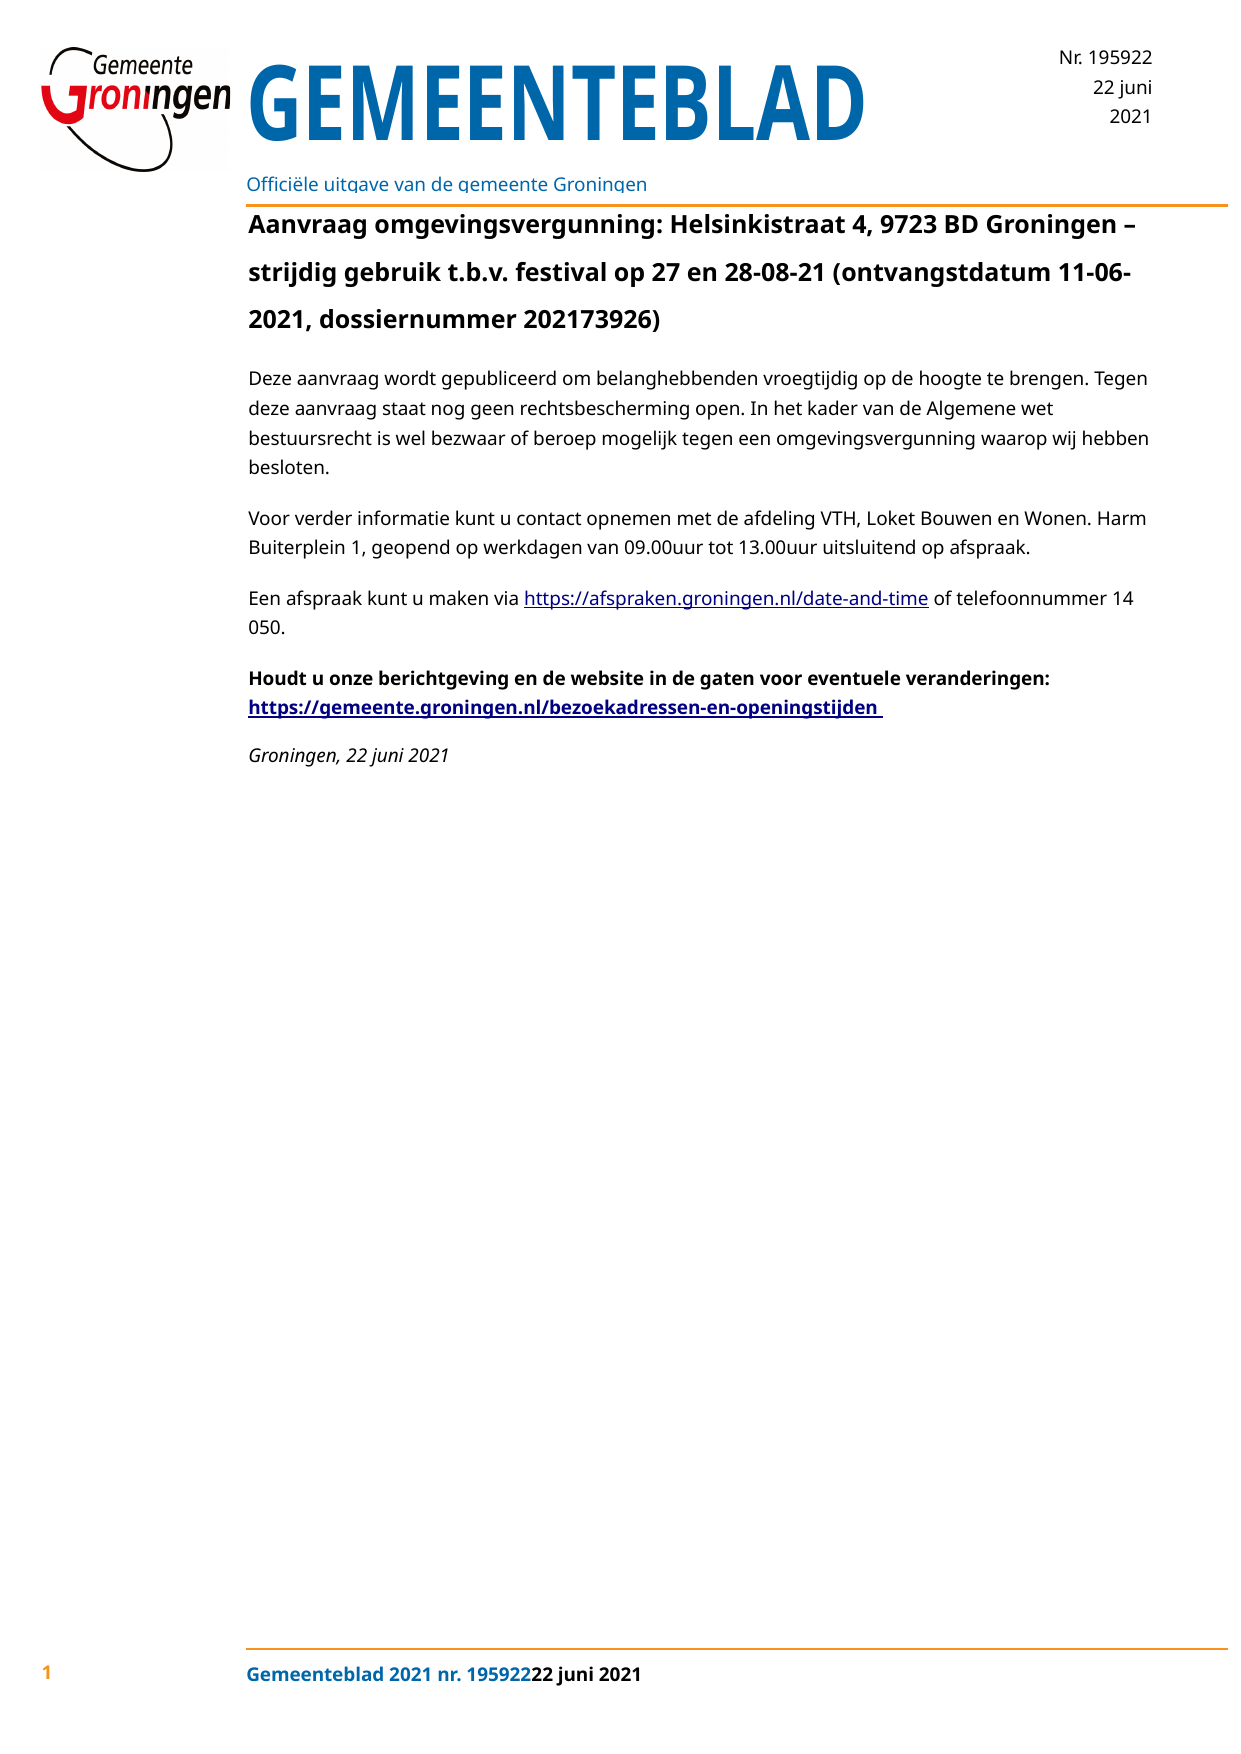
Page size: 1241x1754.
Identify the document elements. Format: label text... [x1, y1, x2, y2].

text Groningen, 22 juni 2021 [248, 742, 1152, 768]
text Een afspraak kunt u maken via https://afspraken.groningen.nl/date-and-time of telefoonnummer 14 050. [248, 585, 1152, 640]
text Deze aanvraag wordt gepubliceerd om belanghebbenden vroegtijdig op de hoogte te brengen. Tegen deze aanvraag staat nog geen rechtsbescherming open. In het kader van de Algemene wet bestuursrecht is wel bezwaar of beroep mogelijk tegen een omgevingsvergunning waarop wij hebben besloten. [248, 366, 1152, 480]
text Houdt u onze berichtgeving en de website in de gaten voor eventuele veranderingen: https://gemeente.groningen.nl/bezoekadressen-en-openingstijden [248, 665, 1152, 720]
picture [41, 47, 231, 172]
text Aanvraag omgevingsvergunning: Helsinkistraat 4, 9723 BD Groningen – strijdig gebruik t.b.v. festival op 27 en 28-08-21 (ontvangstdatum 11-06-2021, dossiernummer 202173926) [248, 207, 1152, 336]
text Voor verder informatie kunt u contact opnemen met de afdeling VTH, Loket Bouwen en Wonen. Harm Buiterplein 1, geopend op werkdagen van 09.00uur tot 13.00uur uitsluitend op afspraak. [248, 505, 1152, 560]
